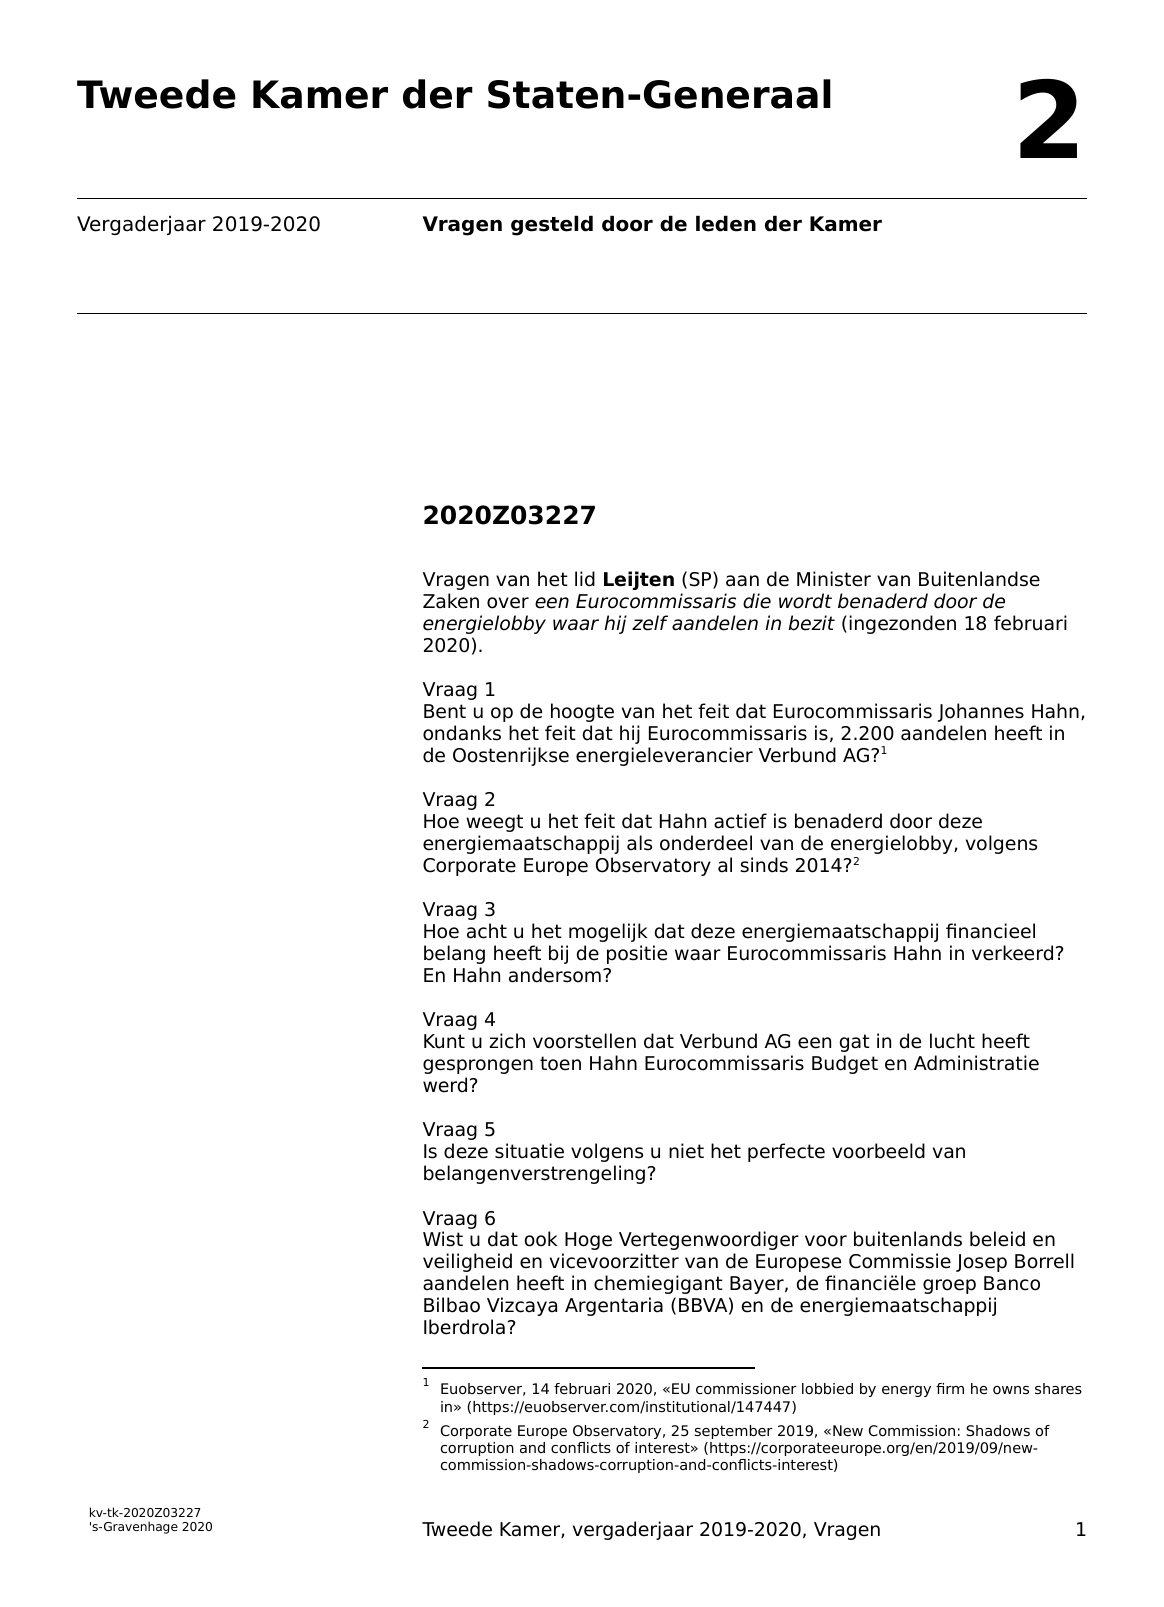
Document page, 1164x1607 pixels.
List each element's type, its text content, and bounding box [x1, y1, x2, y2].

text kv-tk-2020Z03227 [88, 1506, 323, 1520]
text Euobserver, 14 februari 2020, «EU commissioner lobbied by energy firm he owns shares in» (https://euobserver.com/institutional/147447) [422, 1377, 1087, 1416]
table_cell Vergaderjaar 2019-2020 [77, 199, 422, 313]
text Bent u op de hoogte van het feit dat Eurocommissaris Johannes Hahn, ondanks het feit dat hij Eurocommissaris is, 2.200 aandelen heeft in de Oostenrijkse energieleverancier Verbund AG? [422, 701, 1087, 767]
text Vraag 3 [422, 899, 1087, 921]
text Hoe acht u het mogelijk dat deze energiemaatschappij financieel belang heeft bij de positie waar Eurocommissaris Hahn in verkeerd? En Hahn andersom? [422, 921, 1087, 987]
text Corporate Europe Observatory, 25 september 2019, «New Commission: Shadows of corruption and conflicts of interest» (https://corporateeurope.org/en/2019/09/new-commission-shadows-corruption-and-conflicts-interest) [422, 1418, 1087, 1474]
text Kunt u zich voorstellen dat Verbund AG een gat in de lucht heeft gesprongen toen Hahn Eurocommissaris Budget en Administratie werd? [422, 1031, 1087, 1097]
text Vraag 6 [422, 1207, 1087, 1229]
text Vraag 4 [422, 1009, 1087, 1031]
table_header Tweede Kamer der Staten-Generaal [77, 59, 886, 198]
text Vraag 2 [422, 789, 1087, 811]
text Is deze situatie volgens u niet het perfecte voorbeeld van belangenverstrengeling? [422, 1141, 1087, 1185]
text Vraag 1 [422, 679, 1087, 701]
table_header 2 [886, 59, 1087, 198]
text Vraag 5 [422, 1119, 1087, 1141]
table_cell Vragen gesteld door de leden der Kamer [422, 199, 1087, 313]
text 's-Gravenhage 2020 [88, 1520, 323, 1534]
text Vragen van het lid Leijten (SP) aan de Minister van Buitenlandse Zaken over een Eurocommissaris die wordt benaderd door de energielobby waar hij zelf aandelen in bezit (ingezonden 18 februari 2020). [422, 569, 1087, 657]
text Wist u dat ook Hoge Vertegenwoordiger voor buitenlands beleid en veiligheid en vicevoorzitter van de Europese Commissie Josep Borrell aandelen heeft in chemiegigant Bayer, de financiële groep Banco Bilbao Vizcaya Argentaria (BBVA) en de energiemaatschappij Iberdrola? [422, 1229, 1087, 1339]
text Hoe weegt u het feit dat Hahn actief is benaderd door deze energiemaatschappij als onderdeel van de energielobby, volgens Corporate Europe Observatory al sinds 2014? [422, 811, 1087, 877]
text 2020Z03227 [422, 501, 1087, 531]
